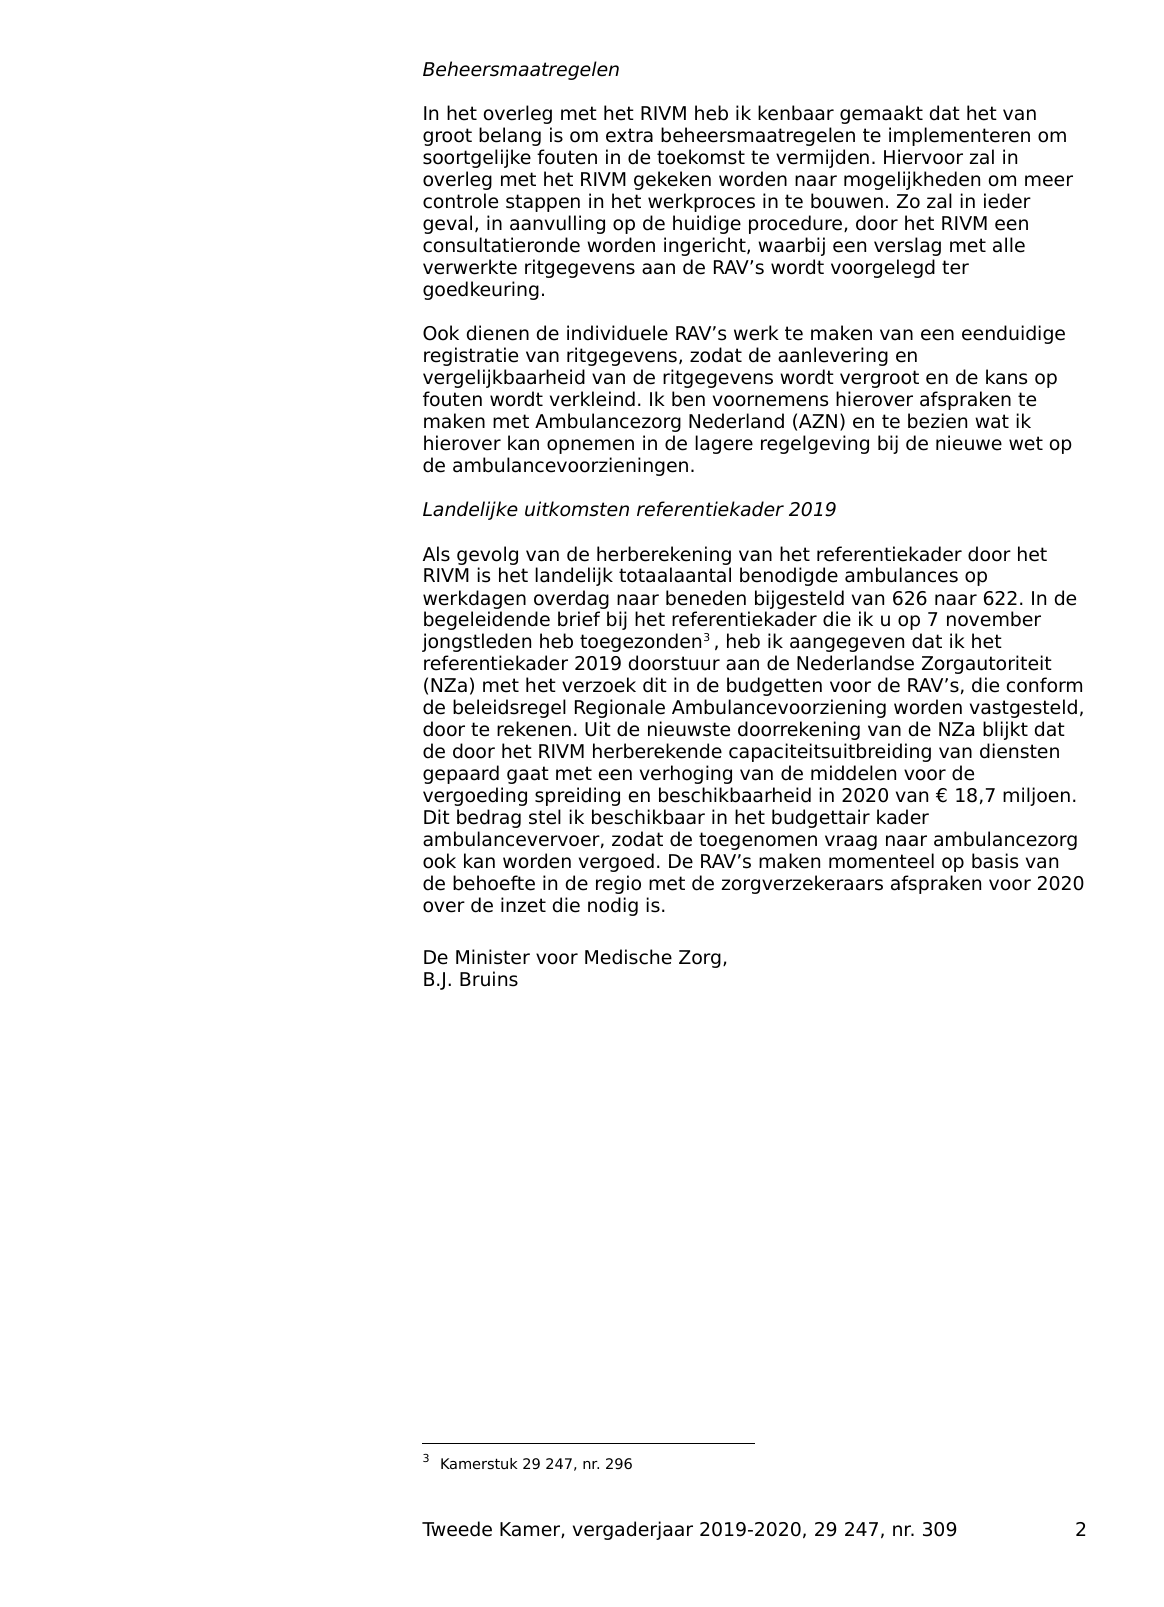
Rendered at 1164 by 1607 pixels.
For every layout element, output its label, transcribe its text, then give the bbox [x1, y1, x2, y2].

text Ook dienen de individuele RAV’s werk te maken van een eenduidige registratie van ritgegevens, zodat de aanlevering en vergelijkbaarheid van de ritgegevens wordt vergroot en de kans op fouten wordt verkleind. Ik ben voornemens hierover afspraken te maken met Ambulancezorg Nederland (AZN) en te bezien wat ik hierover kan opnemen in de lagere regelgeving bij de nieuwe wet op de ambulancevoorzieningen. [422, 323, 1087, 477]
subtitle Beheersmaatregelen [422, 59, 1087, 81]
text In het overleg met het RIVM heb ik kenbaar gemaakt dat het van groot belang is om extra beheersmaatregelen te implementeren om soortgelijke fouten in de toekomst te vermijden. Hiervoor zal in overleg met het RIVM gekeken worden naar mogelijkheden om meer controle stappen in het werkproces in te bouwen. Zo zal in ieder geval, in aanvulling op de huidige procedure, door het RIVM een consultatieronde worden ingericht, waarbij een verslag met alle verwerkte ritgegevens aan de RAV’s wordt voorgelegd ter goedkeuring. [422, 103, 1087, 301]
subtitle Landelijke uitkomsten referentiekader 2019 [422, 499, 1087, 521]
text De Minister voor Medische Zorg, B.J. Bruins [422, 947, 1087, 991]
text Kamerstuk 29 247, nr. 296 [422, 1452, 1087, 1474]
text Als gevolg van de herberekening van het referentiekader door het RIVM is het landelijk totaalaantal benodigde ambulances op werkdagen overdag naar beneden bijgesteld van 626 naar 622. In de begeleidende brief bij het referentiekader die ik u op 7 november jongstleden heb toegezonden, heb ik aangegeven dat ik het referentiekader 2019 doorstuur aan de Nederlandse Zorgautoriteit (NZa) met het verzoek dit in de budgetten voor de RAV’s, die conform de beleidsregel Regionale Ambulancevoorziening worden vastgesteld, door te rekenen. Uit de nieuwste doorrekening van de NZa blijkt dat de door het RIVM herberekende capaciteitsuitbreiding van diensten gepaard gaat met een verhoging van de middelen voor de vergoeding spreiding en beschikbaarheid in 2020 van € 18,7 miljoen. Dit bedrag stel ik beschikbaar in het budgettair kader ambulancevervoer, zodat de toegenomen vraag naar ambulancezorg ook kan worden vergoed. De RAV’s maken momenteel op basis van de behoefte in de regio met de zorgverzekeraars afspraken voor 2020 over de inzet die nodig is. [422, 543, 1087, 917]
